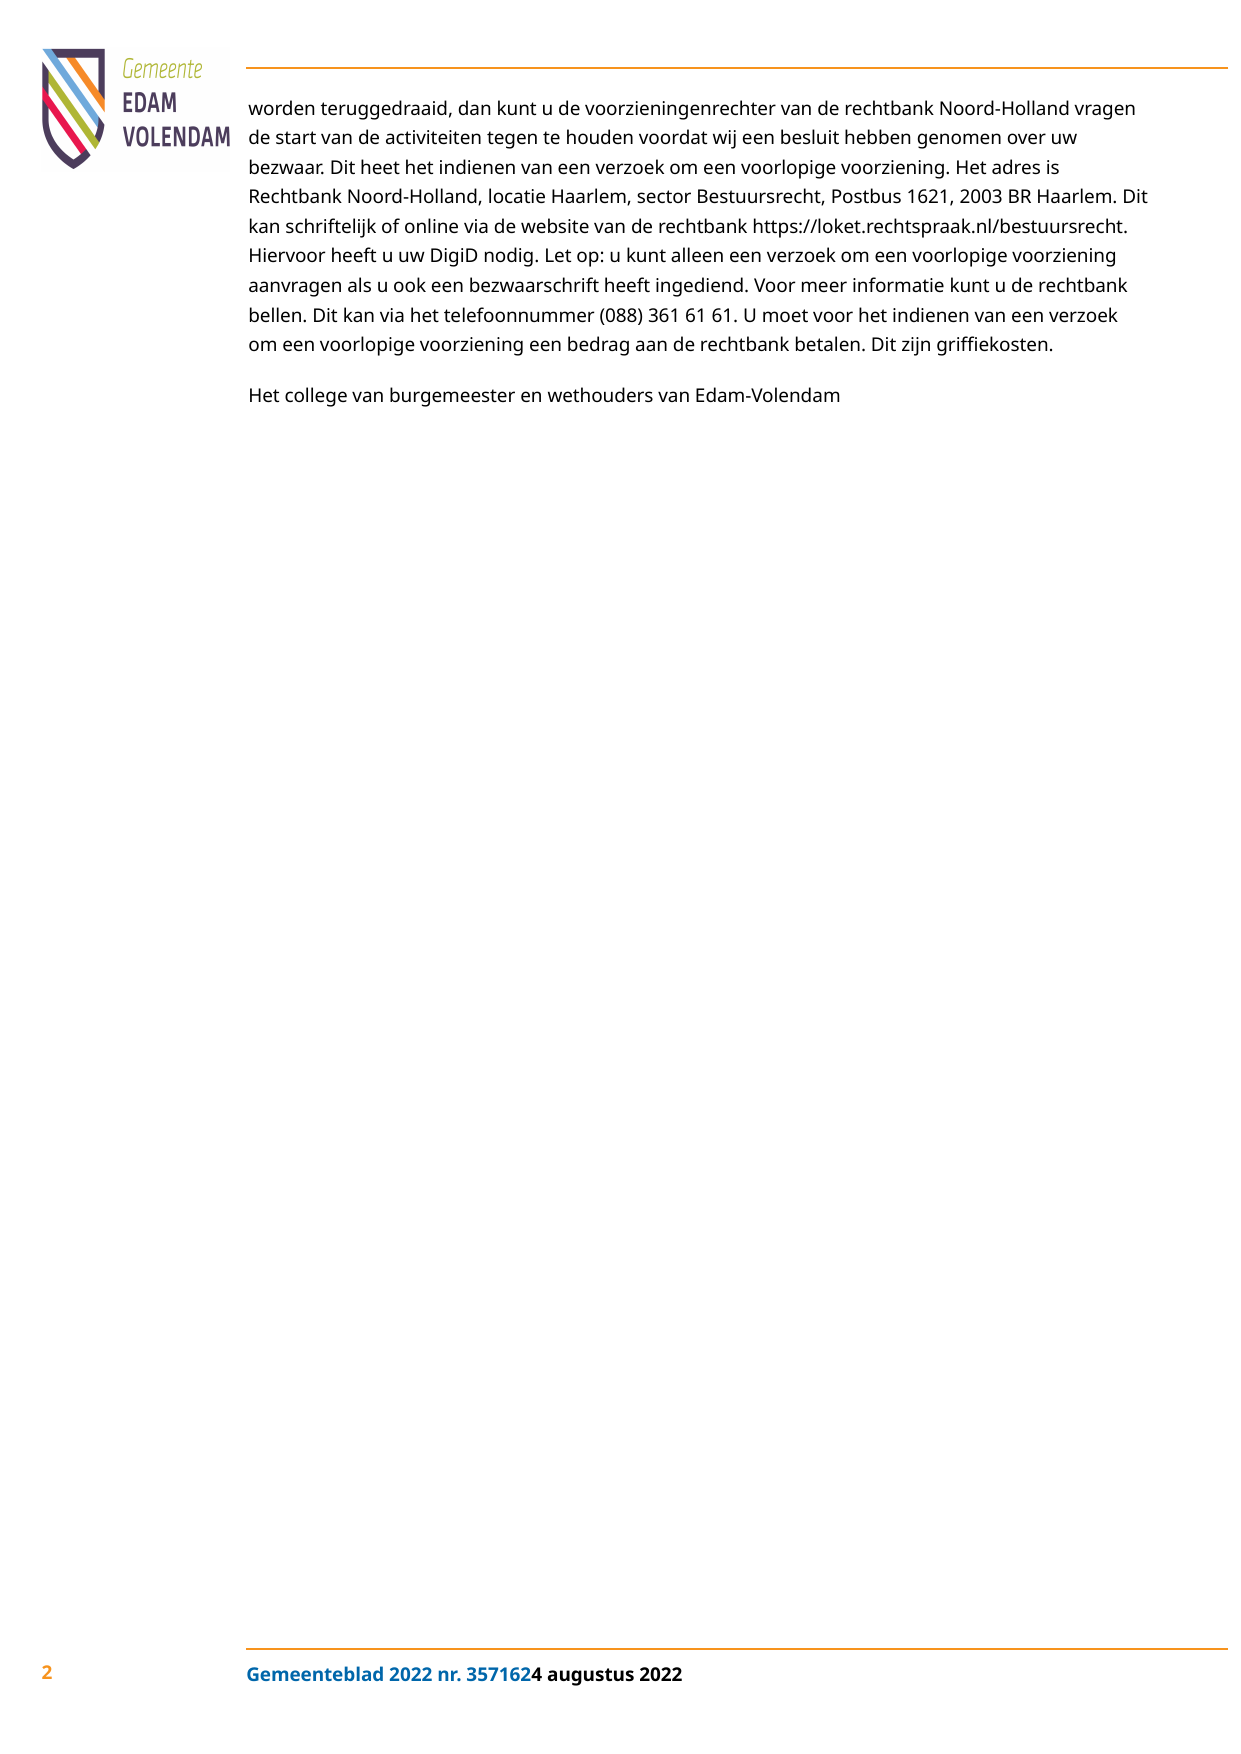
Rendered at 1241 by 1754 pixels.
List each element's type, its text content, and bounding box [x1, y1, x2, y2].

text worden teruggedraaid, dan kunt u de voorzieningenrechter van de rechtbank Noord-Holland vragen de start van de activiteiten tegen te houden voordat wij een besluit hebben genomen over uw bezwaar. Dit heet het indienen van een verzoek om een voorlopige voorziening. Het adres is Rechtbank Noord-Holland, locatie Haarlem, sector Bestuursrecht, Postbus 1621, 2003 BR Haarlem. Dit kan schriftelijk of online via de website van de rechtbank https://loket.rechtspraak.nl/bestuursrecht. Hiervoor heeft u uw DigiD nodig. Let op: u kunt alleen een verzoek om een voorlopige voorziening aanvragen als u ook een bezwaarschrift heeft ingediend. Voor meer informatie kunt u de rechtbank bellen. Dit kan via het telefoonnummer (088) 361 61 61. U moet voor het indienen van een verzoek om een voorlopige voorziening een bedrag aan de rechtbank betalen. Dit zijn griffiekosten. [248, 95, 1152, 357]
text Het college van burgemeester en wethouders van Edam-Volendam [248, 382, 1152, 408]
picture [41, 47, 231, 172]
